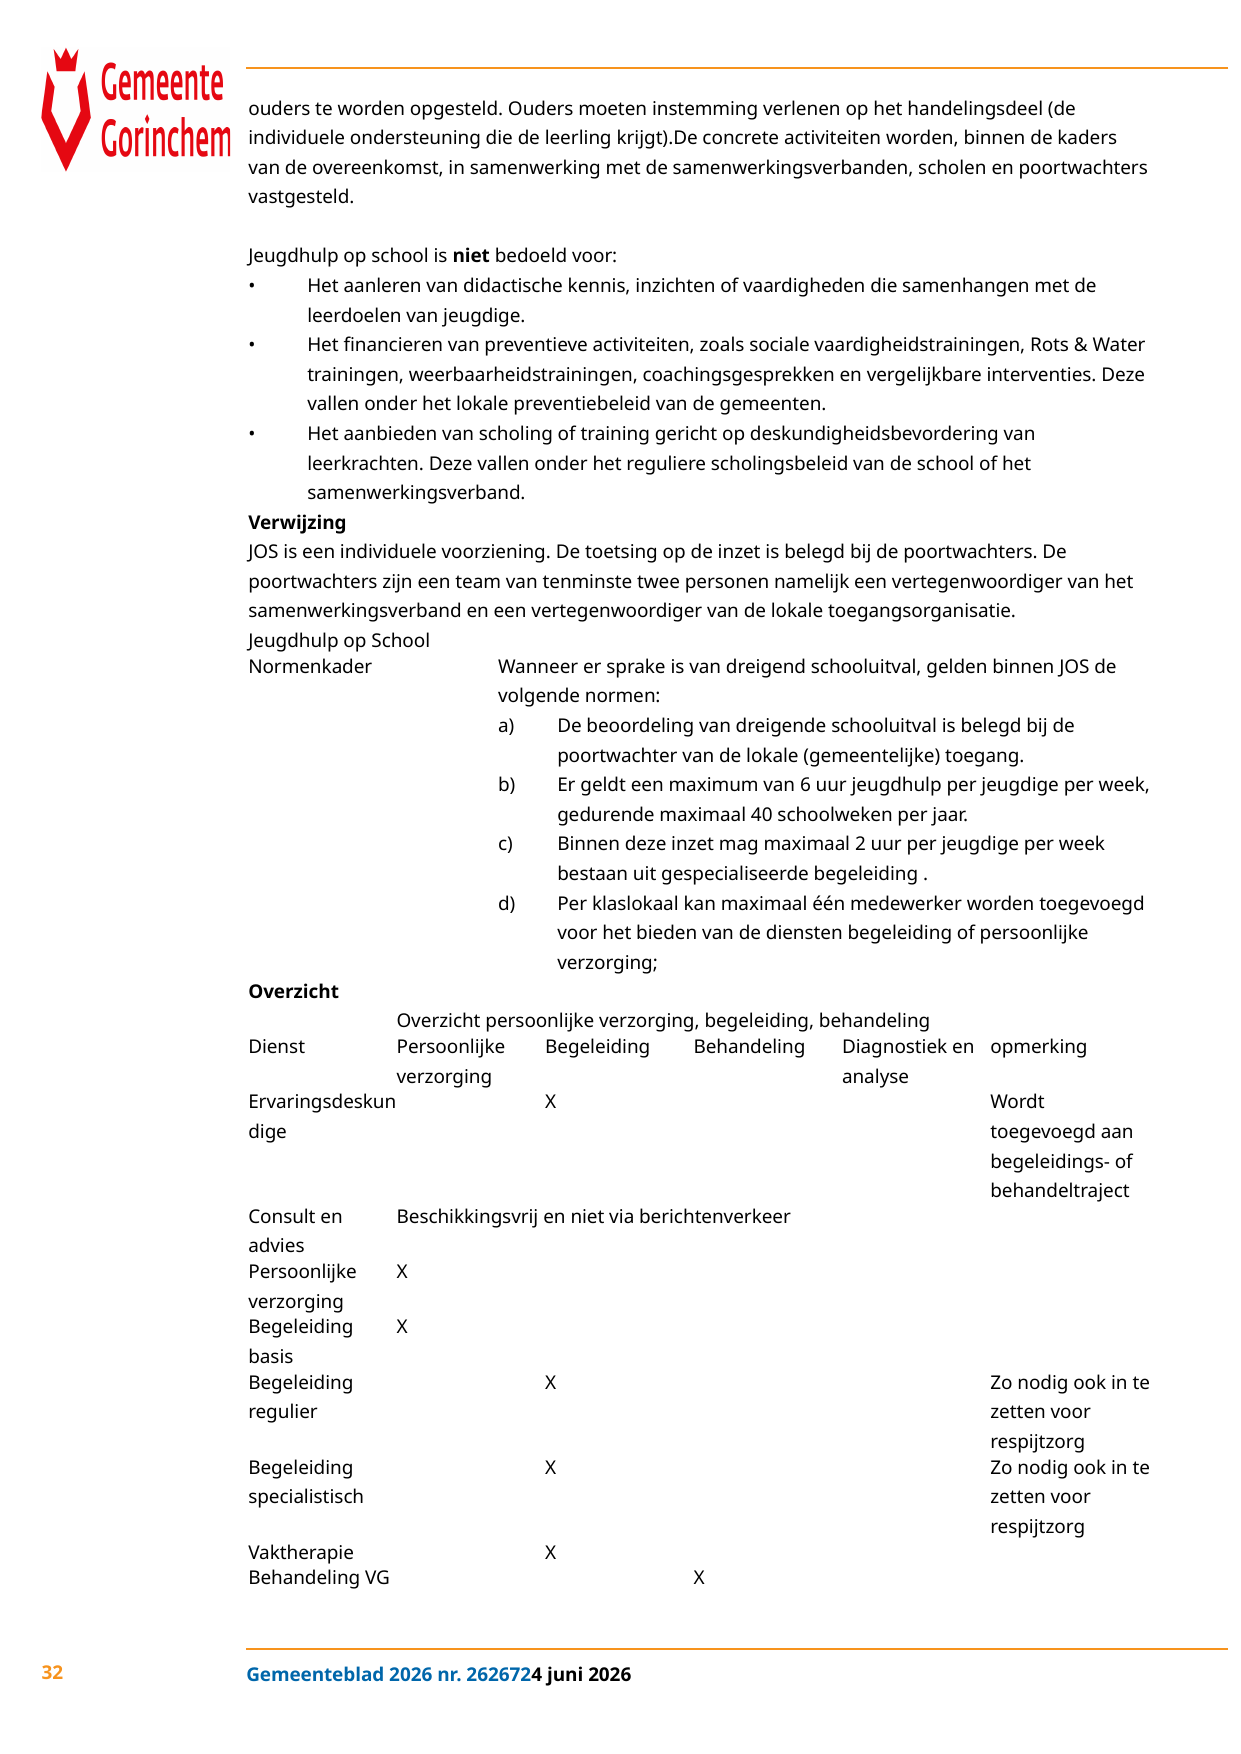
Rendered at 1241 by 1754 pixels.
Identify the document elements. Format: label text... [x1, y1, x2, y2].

table_cell Ervaringsdeskundige [248, 1089, 396, 1203]
table_cell [842, 1259, 990, 1314]
table_cell Begeleiding specialistisch [248, 1454, 396, 1539]
table_cell Wanneer er sprake is van dreigend schooluitval, gelden binnen JOS de volgende normen: De beoordeling van dreigende schooluitval is belegd bij de poortwachter van de lokale (gemeentelijke) toegang. Er geldt een maximum van 6 uur jeugdhulp per jeugdige per week, gedurende maximaal 40 schoolweken per jaar. Binnen deze inzet mag maximaal 2 uur per jeugdige per week bestaan uit gespecialiseerde begeleiding . Per klaslokaal kan maximaal één medewerker worden toegevoegd voor het bieden van de diensten begeleiding of persoonlijke verzorging; [498, 653, 1152, 975]
table_cell [545, 1259, 693, 1314]
table_cell opmerking [990, 1033, 1152, 1089]
table_cell Persoonlijke verzorging [248, 1259, 396, 1314]
text Verwijzing [248, 509, 1152, 535]
table_cell [990, 1565, 1152, 1590]
table_cell [842, 1539, 990, 1564]
table_cell [842, 1314, 990, 1369]
table_cell [396, 1565, 545, 1590]
table_cell Zo nodig ook in te zetten voor respijtzorg [990, 1454, 1152, 1539]
table_cell [396, 1539, 545, 1564]
table_cell Begeleiding [545, 1033, 693, 1089]
table_cell [693, 1314, 842, 1369]
table_cell X [693, 1565, 842, 1590]
table_cell [545, 1314, 693, 1369]
table_cell [990, 1314, 1152, 1369]
table_cell [842, 1089, 990, 1203]
table_cell X [545, 1369, 693, 1454]
text JOS is een individuele voorziening. De toetsing op de inzet is belegd bij de poortwachters. De poortwachters zijn een team van tenminste twee personen namelijk een vertegenwoordiger van het samenwerkingsverband en een vertegenwoordiger van de lokale toegangsorganisatie. [248, 538, 1152, 623]
table_header Jeugdhulp op School [248, 628, 498, 653]
table_cell Diagnostiek en analyse [842, 1033, 990, 1089]
table_header Overzicht persoonlijke verzorging, begeleiding, behandeling [396, 1008, 1152, 1033]
table_cell Begeleiding basis [248, 1314, 396, 1369]
text ouders te worden opgesteld. Ouders moeten instemming verlenen op het handelingsdeel (de individuele ondersteuning die de leerling krijgt).De concrete activiteiten worden, binnen de kaders van de overeenkomst, in samenwerking met de samenwerkingsverbanden, scholen en poortwachters vastgesteld. [248, 95, 1152, 209]
table_cell [396, 1089, 545, 1203]
table_cell X [545, 1089, 693, 1203]
table_cell [693, 1259, 842, 1314]
table_cell [545, 1565, 693, 1590]
table_cell [693, 1454, 842, 1539]
table_cell Persoonlijke verzorging [396, 1033, 545, 1089]
table_cell Normenkader [248, 653, 498, 975]
list Het aanleren van didactische kennis, inzichten of vaardigheden die samenhangen met de leerdoelen van jeugdige. [248, 272, 1152, 328]
table_cell Dienst [248, 1033, 396, 1089]
table_cell Consult en advies [248, 1203, 396, 1258]
table_cell [693, 1539, 842, 1564]
list Het financieren van preventieve activiteiten, zoals sociale vaardigheidstrainingen, Rots & Water trainingen, weerbaarheidstrainingen, coachingsgesprekken en vergelijkbare interventies. Deze vallen onder het lokale preventiebeleid van de gemeenten. [248, 331, 1152, 416]
table_cell [842, 1565, 990, 1590]
table_cell Beschikkingsvrij en niet via berichtenverkeer [396, 1203, 1152, 1258]
table_cell Zo nodig ook in te zetten voor respijtzorg [990, 1369, 1152, 1454]
picture [41, 47, 231, 172]
table_cell X [545, 1539, 693, 1564]
table_header [248, 1008, 396, 1033]
table_cell [396, 1369, 545, 1454]
table_cell [842, 1369, 990, 1454]
table_cell X [545, 1454, 693, 1539]
table_cell X [396, 1259, 545, 1314]
table_cell Behandeling VG [248, 1565, 396, 1590]
list Het aanbieden van scholing of training gericht op deskundigheidsbevordering van leerkrachten. Deze vallen onder het reguliere scholingsbeleid van de school of het samenwerkingsverband. [248, 420, 1152, 505]
table_cell Behandeling [693, 1033, 842, 1089]
table_cell X [396, 1314, 545, 1369]
table_cell Wordt toegevoegd aan begeleidings- of behandeltraject [990, 1089, 1152, 1203]
table_cell Vaktherapie [248, 1539, 396, 1564]
table_cell Begeleiding regulier [248, 1369, 396, 1454]
text Overzicht [248, 978, 1152, 1004]
text Jeugdhulp op school is niet bedoeld voor: [248, 243, 1152, 268]
table_header [498, 628, 1152, 653]
table_cell [990, 1539, 1152, 1564]
table_cell [990, 1259, 1152, 1314]
table_cell [842, 1454, 990, 1539]
table_cell [396, 1454, 545, 1539]
table_cell [693, 1089, 842, 1203]
table_cell [693, 1369, 842, 1454]
